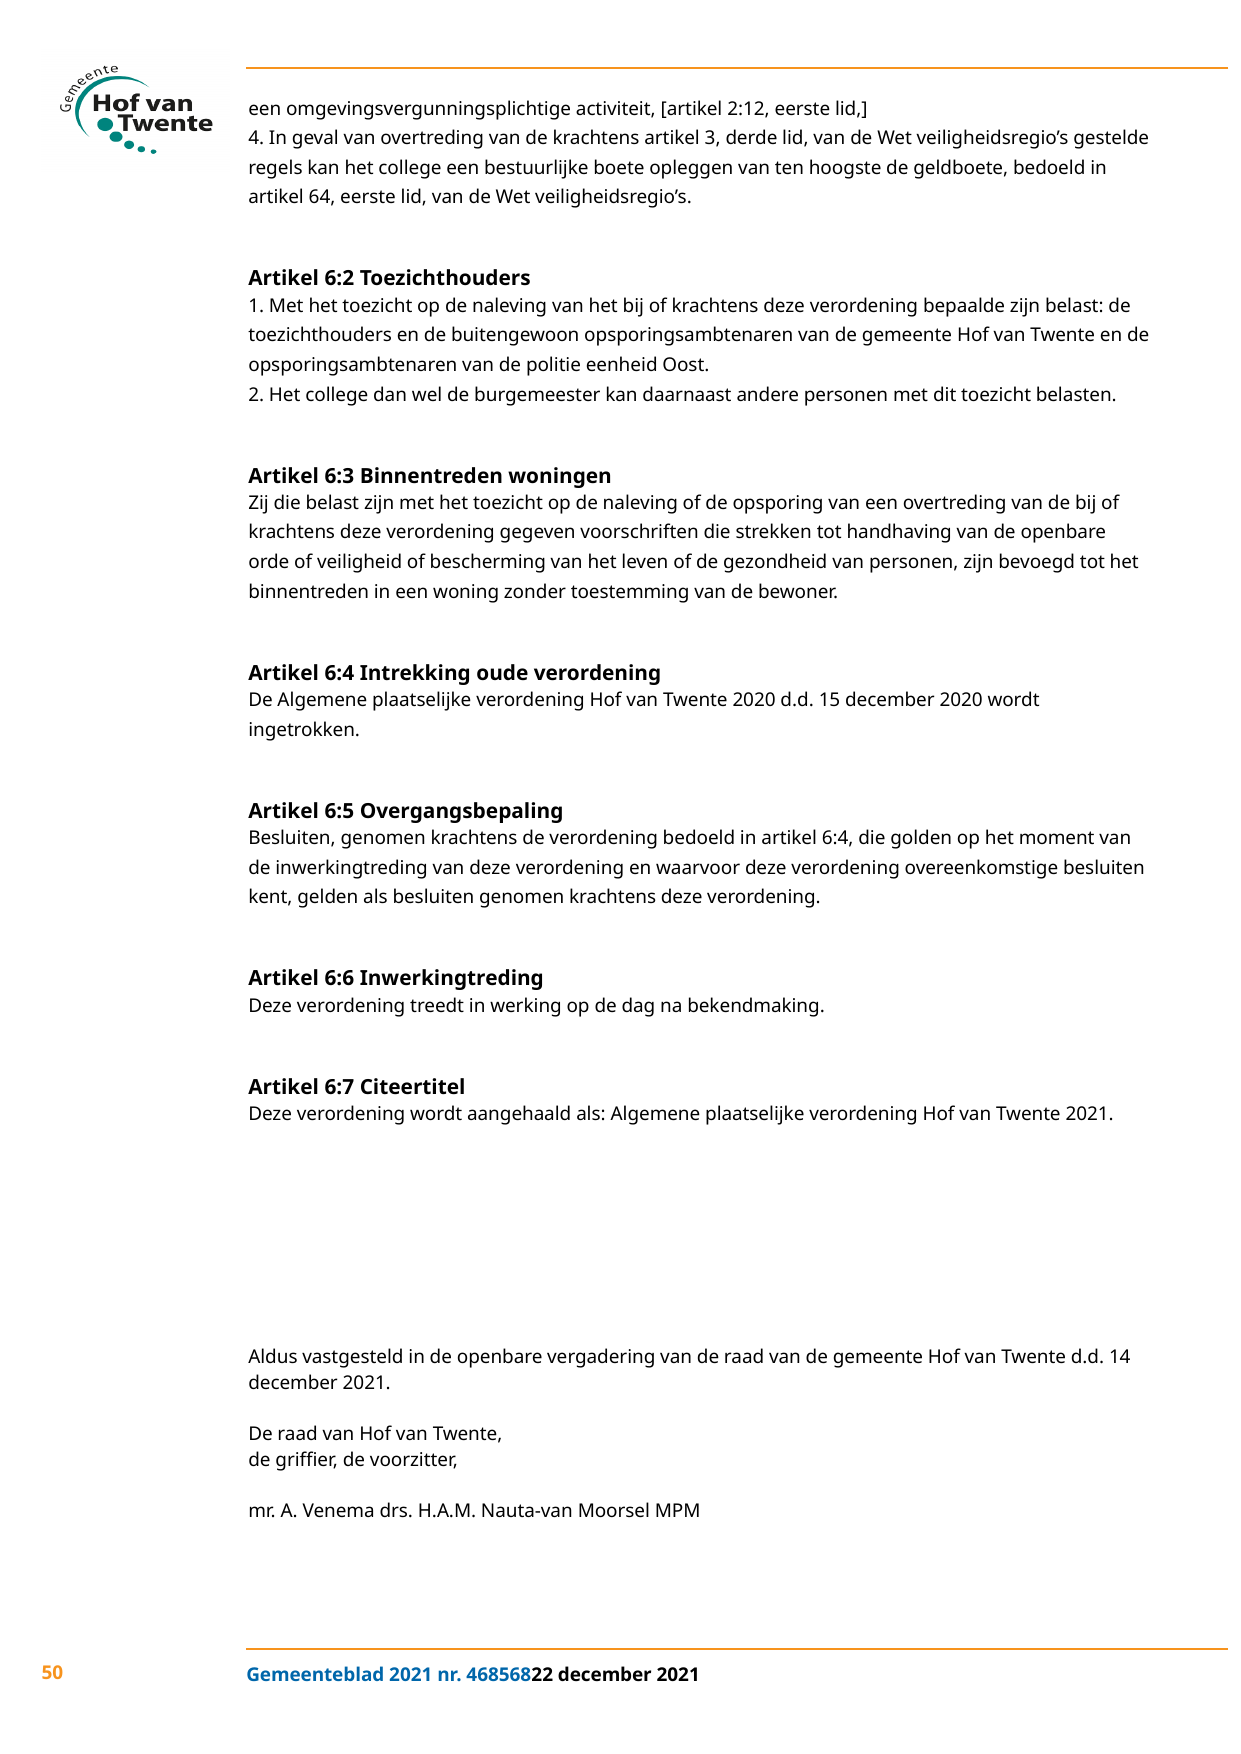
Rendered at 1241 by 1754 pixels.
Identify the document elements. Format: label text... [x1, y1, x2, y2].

text 2. Het college dan wel de burgemeester kan daarnaast andere personen met dit toezicht belasten. [248, 381, 1152, 406]
text Artikel 6:2 Toezichthouders [248, 263, 1152, 292]
text Deze verordening wordt aangehaald als: Algemene plaatselijke verordening Hof van Twente 2021. [248, 1100, 1152, 1126]
text Besluiten, genomen krachtens de verordening bedoeld in artikel 6:4, die golden op het moment van de inwerkingtreding van deze verordening en waarvoor deze verordening overeenkomstige besluiten kent, gelden als besluiten genomen krachtens deze verordening. [248, 824, 1152, 909]
text De raad van Hof van Twente, [248, 1420, 1152, 1446]
text Deze verordening treedt in werking op de dag na bekendmaking. [248, 992, 1152, 1018]
text Artikel 6:6 Inwerkingtreding [248, 963, 1152, 992]
text 4. In geval van overtreding van de krachtens artikel 3, derde lid, van de Wet veiligheidsregio’s gestelde regels kan het college een bestuurlijke boete opleggen van ten hoogste de geldboete, bedoeld in artikel 64, eerste lid, van de Wet veiligheidsregio’s. [248, 124, 1152, 209]
text Artikel 6:5 Overgangsbepaling [248, 796, 1152, 824]
text Artikel 6:4 Intrekking oude verordening [248, 658, 1152, 686]
text De Algemene plaatselijke verordening Hof van Twente 2020 d.d. 15 december 2020 wordt ingetrokken. [248, 686, 1152, 742]
picture [41, 47, 231, 172]
text de griffier, de voorzitter, [248, 1446, 1152, 1472]
text mr. A. Venema drs. H.A.M. Nauta-van Moorsel MPM [248, 1498, 1152, 1523]
text Aldus vastgesteld in de openbare vergadering van de raad van de gemeente Hof van Twente d.d. 14 december 2021. [248, 1343, 1152, 1395]
text een omgevingsvergunningsplichtige activiteit, [artikel 2:12, eerste lid,] [248, 95, 1152, 121]
text Artikel 6:7 Citeertitel [248, 1072, 1152, 1100]
text 1. Met het toezicht op de naleving van het bij of krachtens deze verordening bepaalde zijn belast: de toezichthouders en de buitengewoon opsporingsambtenaren van de gemeente Hof van Twente en de opsporingsambtenaren van de politie eenheid Oost. [248, 292, 1152, 377]
text Zij die belast zijn met het toezicht op de naleving of de opsporing van een overtreding van de bij of krachtens deze verordening gegeven voorschriften die strekken tot handhaving van de openbare orde of veiligheid of bescherming van het leven of de gezondheid van personen, zijn bevoegd tot het binnentreden in een woning zonder toestemming van de bewoner. [248, 489, 1152, 604]
text Artikel 6:3 Binnentreden woningen [248, 461, 1152, 489]
